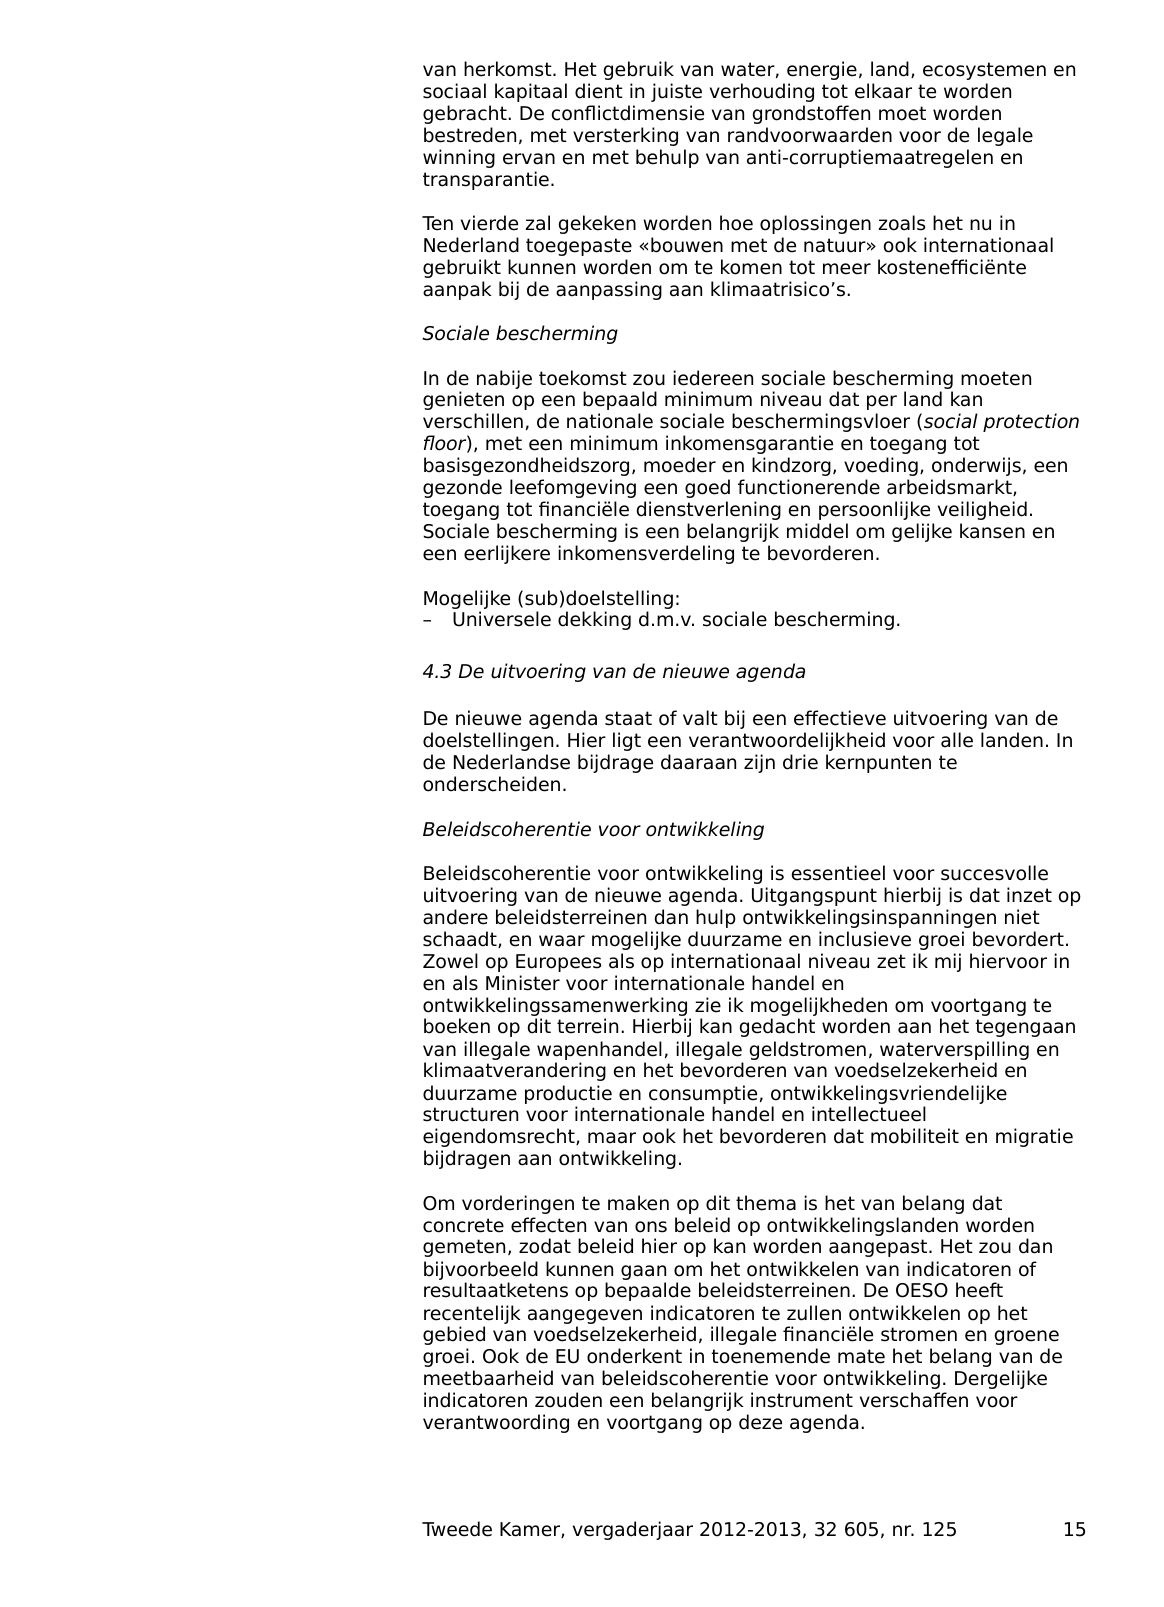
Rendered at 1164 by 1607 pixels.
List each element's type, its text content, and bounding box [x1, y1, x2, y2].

text Ten vierde zal gekeken worden hoe oplossingen zoals het nu in Nederland toegepaste «bouwen met de natuur» ook internationaal gebruikt kunnen worden om te komen tot meer kostenefficiënte aanpak bij de aanpassing aan klimaatrisico’s. [422, 213, 1087, 301]
subtitle Sociale bescherming [422, 323, 1087, 345]
text Beleidscoherentie voor ontwikkeling is essentieel voor succesvolle uitvoering van de nieuwe agenda. Uitgangspunt hierbij is dat inzet op andere beleidsterreinen dan hulp ontwikkelingsinspanningen niet schaadt, en waar mogelijke duurzame en inclusieve groei bevordert. Zowel op Europees als op internationaal niveau zet ik mij hiervoor in en als Minister voor internationale handel en ontwikkelingssamenwerking zie ik mogelijkheden om voortgang te boeken op dit terrein. Hierbij kan gedacht worden aan het tegengaan van illegale wapenhandel, illegale geldstromen, waterverspilling en klimaatverandering en het bevorderen van voedselzekerheid en duurzame productie en consumptie, ontwikkelingsvriendelijke structuren voor internationale handel en intellectueel eigendomsrecht, maar ook het bevorderen dat mobiliteit en migratie bijdragen aan ontwikkeling. [422, 863, 1087, 1170]
text Mogelijke (sub)doelstelling: [422, 587, 1087, 609]
text van herkomst. Het gebruik van water, energie, land, ecosystemen en sociaal kapitaal dient in juiste verhouding tot elkaar te worden gebracht. De conflictdimensie van grondstoffen moet worden bestreden, met versterking van randvoorwaarden voor de legale winning ervan en met behulp van anti-corruptiemaatregelen en transparantie. [422, 59, 1087, 191]
text – Universele dekking d.m.v. sociale bescherming. [422, 609, 1087, 631]
subtitle Beleidscoherentie voor ontwikkeling [422, 818, 1087, 840]
text In de nabije toekomst zou iedereen sociale bescherming moeten genieten op een bepaald minimum niveau dat per land kan verschillen, de nationale sociale beschermingsvloer (social protection floor), met een minimum inkomensgarantie en toegang tot basisgezondheidszorg, moeder en kindzorg, voeding, onderwijs, een gezonde leefomgeving een goed functionerende arbeidsmarkt, toegang tot financiële dienstverlening en persoonlijke veiligheid. Sociale bescherming is een belangrijk middel om gelijke kansen en een eerlijkere inkomensverdeling te bevorderen. [422, 367, 1087, 565]
subtitle 4.3 De uitvoering van de nieuwe agenda [422, 661, 1087, 683]
text Om vorderingen te maken op dit thema is het van belang dat concrete effecten van ons beleid op ontwikkelingslanden worden gemeten, zodat beleid hier op kan worden aangepast. Het zou dan bijvoorbeeld kunnen gaan om het ontwikkelen van indicatoren of resultaatketens op bepaalde beleidsterreinen. De OESO heeft recentelijk aangegeven indicatoren te zullen ontwikkelen op het gebied van voedselzekerheid, illegale financiële stromen en groene groei. Ook de EU onderkent in toenemende mate het belang van de meetbaarheid van beleidscoherentie voor ontwikkeling. Dergelijke indicatoren zouden een belangrijk instrument verschaffen voor verantwoording en voortgang op deze agenda. [422, 1192, 1087, 1434]
text De nieuwe agenda staat of valt bij een effectieve uitvoering van de doelstellingen. Hier ligt een verantwoordelijkheid voor alle landen. In de Nederlandse bijdrage daaraan zijn drie kernpunten te onderscheiden. [422, 708, 1087, 796]
